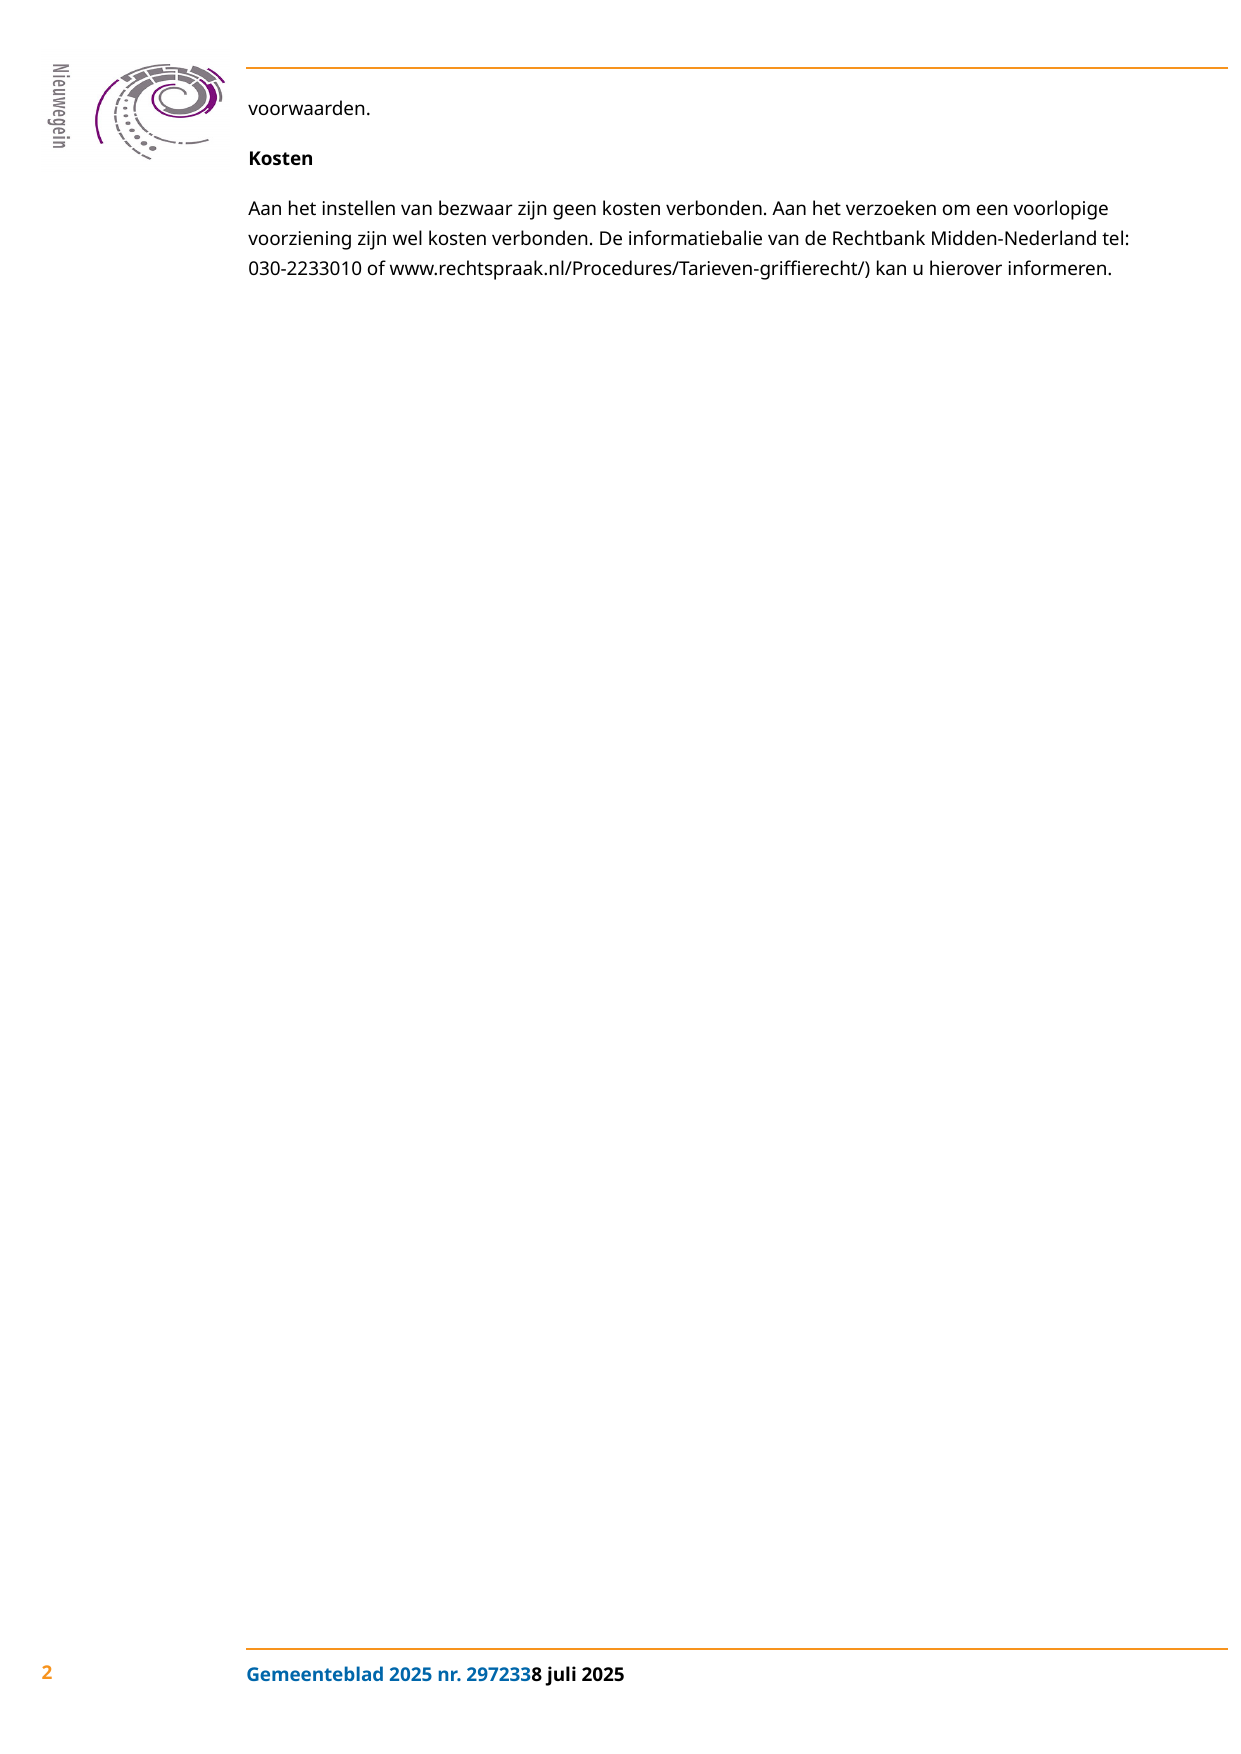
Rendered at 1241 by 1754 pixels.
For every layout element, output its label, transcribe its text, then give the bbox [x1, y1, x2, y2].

text voorwaarden. [248, 95, 1152, 121]
text Aan het instellen van bezwaar zijn geen kosten verbonden. Aan het verzoeken om een voorlopige voorziening zijn wel kosten verbonden. De informatiebalie van de Rechtbank Midden-Nederland tel: 030-2233010 of www.rechtspraak.nl/Procedures/Tarieven-griffierecht/) kan u hierover informeren. [248, 196, 1152, 281]
picture [41, 47, 231, 172]
text Kosten [248, 145, 1152, 171]
